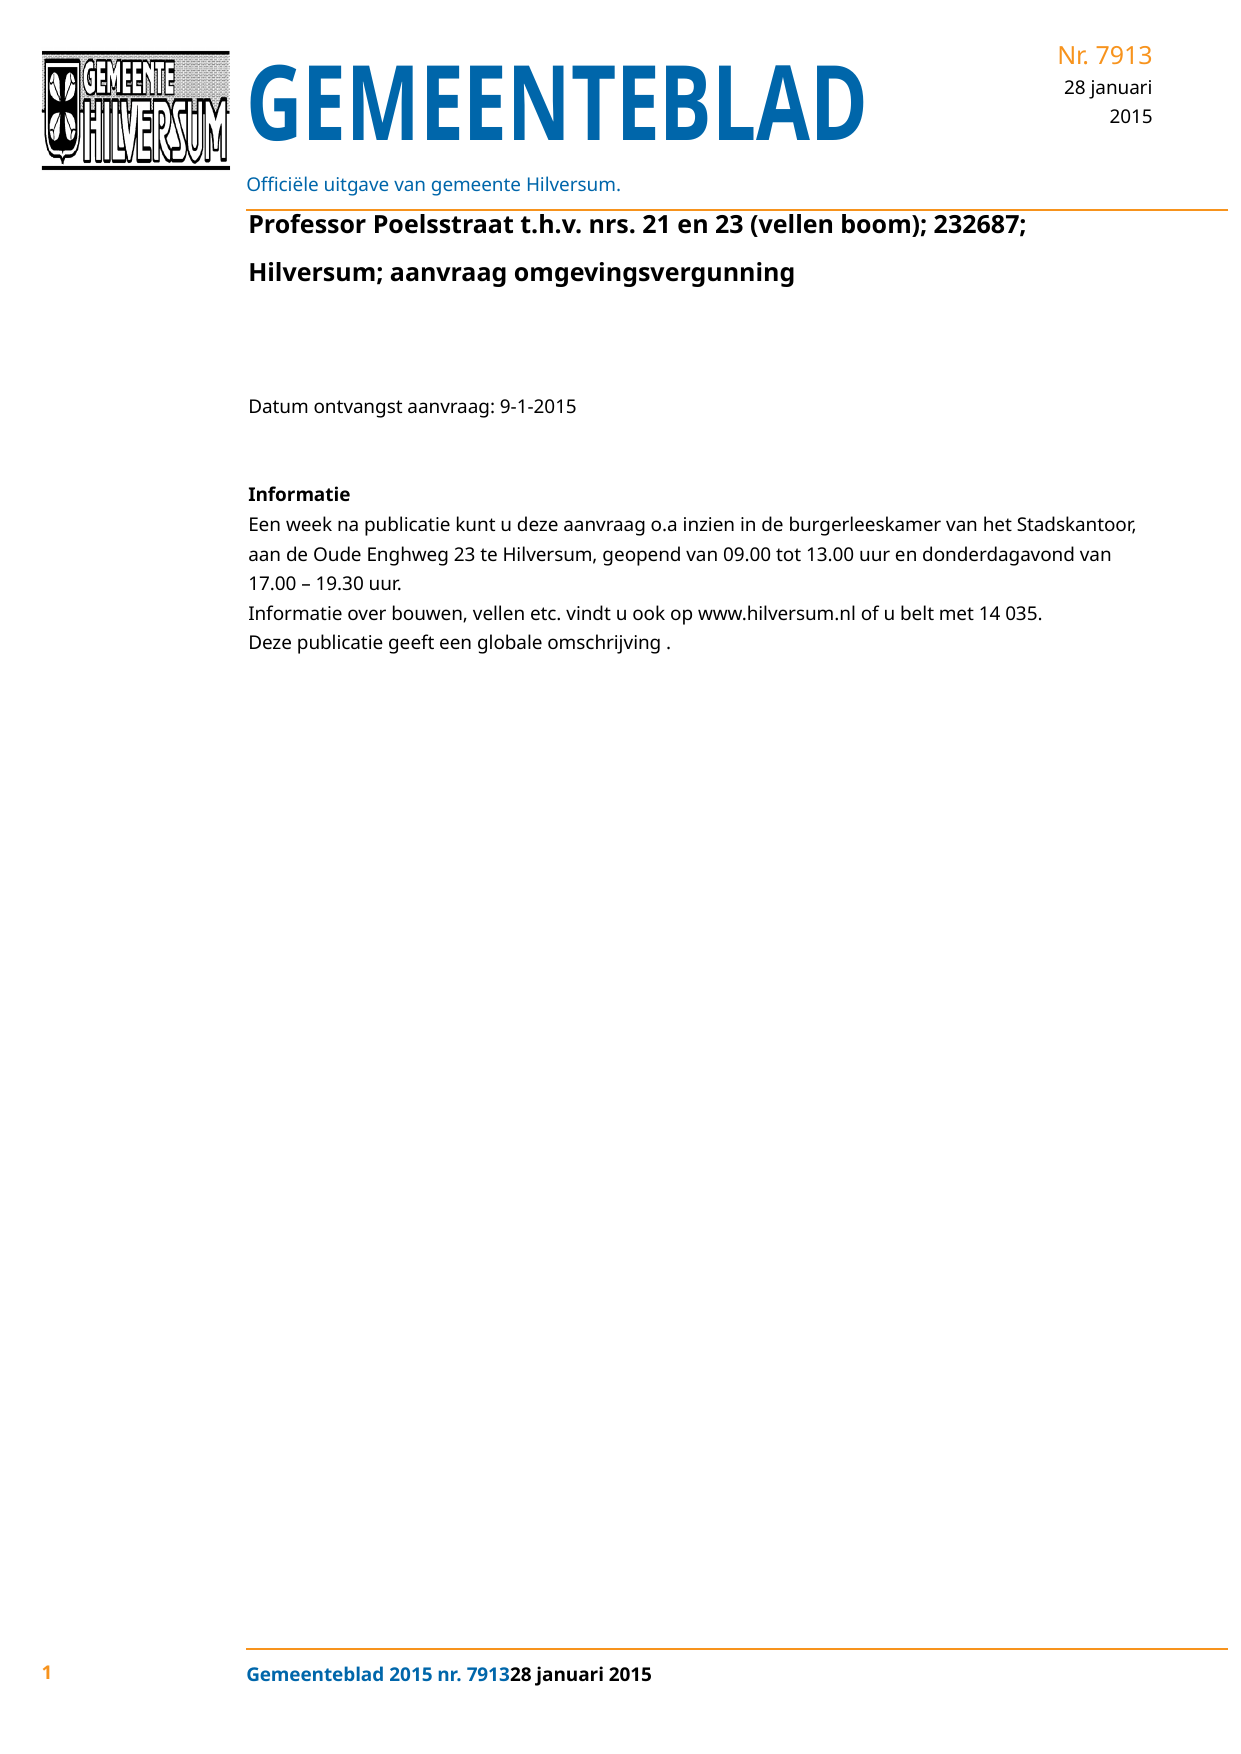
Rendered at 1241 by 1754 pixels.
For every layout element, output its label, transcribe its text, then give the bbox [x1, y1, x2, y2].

text Informatie [248, 482, 1152, 507]
text Professor Poelsstraat t.h.v. nrs. 21 en 23 (vellen boom); 232687; Hilversum; aanvraag omgevingsvergunning [248, 211, 1152, 288]
text aan de Oude Enghweg 23 te Hilversum, geopend van 09.00 tot 13.00 uur en donderdagavond van 17.00 – 19.30 uur. [248, 541, 1152, 596]
picture [41, 47, 231, 172]
text Informatie over bouwen, vellen etc. vindt u ook op www.hilversum.nl of u belt met 14 035. [248, 600, 1152, 626]
text Deze publicatie geeft een globale omschrijving . [248, 629, 1152, 655]
text Datum ontvangst aanvraag: 9-1-2015 [248, 393, 1152, 419]
text Een week na publicatie kunt u deze aanvraag o.a inzien in de burgerleeskamer van het Stadskantoor, [248, 511, 1152, 537]
